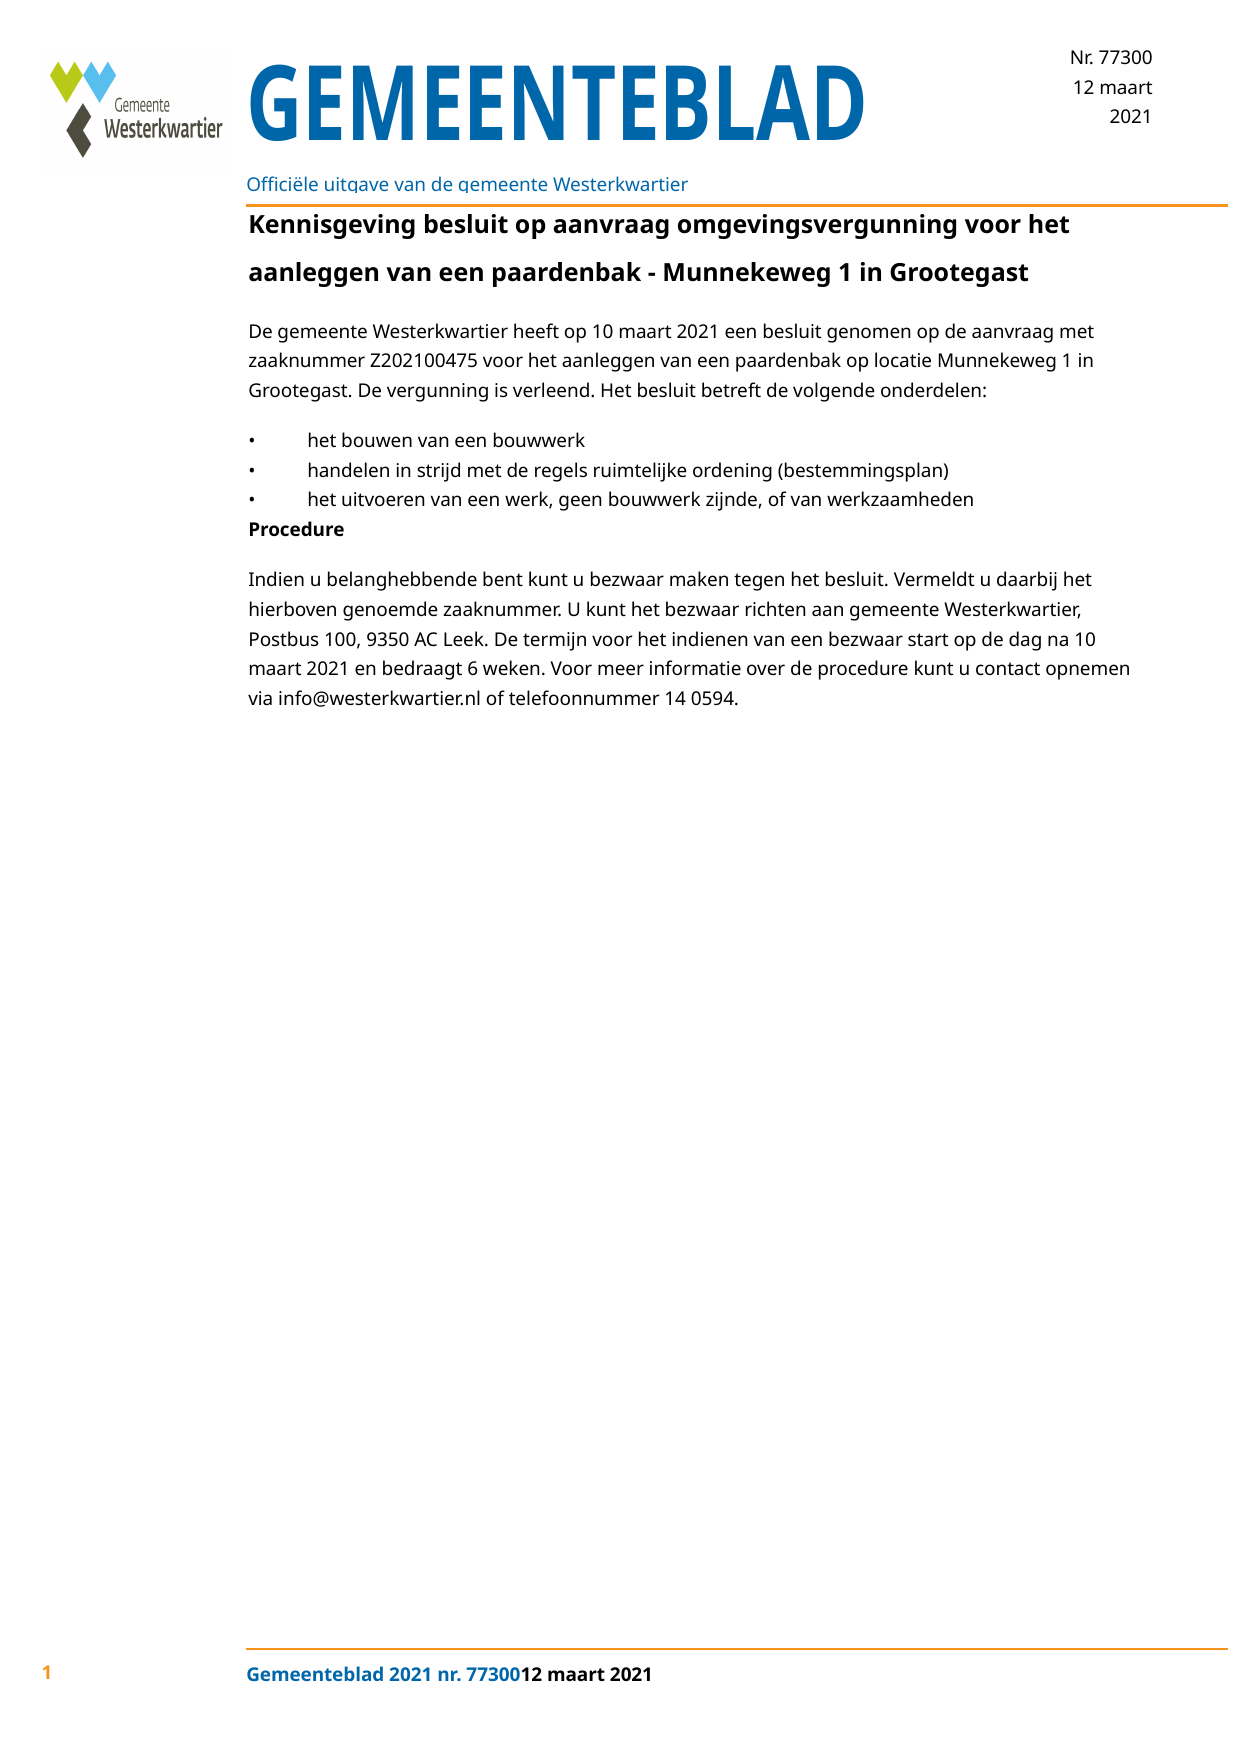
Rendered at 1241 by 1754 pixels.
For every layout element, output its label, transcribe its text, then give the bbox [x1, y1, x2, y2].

text Indien u belanghebbende bent kunt u bezwaar maken tegen het besluit. Vermeldt u daarbij het hierboven genoemde zaaknummer. U kunt het bezwaar richten aan gemeente Westerkwartier, Postbus 100, 9350 AC Leek. De termijn voor het indienen van een bezwaar start op de dag na 10 maart 2021 en bedraagt 6 weken. Voor meer informatie over de procedure kunt u contact opnemen via info@westerkwartier.nl of telefoonnummer 14 0594. [248, 567, 1152, 711]
list het uitvoeren van een werk, geen bouwwerk zijnde, of van werkzaamheden [248, 487, 1152, 512]
list handelen in strijd met de regels ruimtelijke ordening (bestemmingsplan) [248, 457, 1152, 483]
text Kennisgeving besluit op aanvraag omgevingsvergunning voor het aanleggen van een paardenbak - Munnekeweg 1 in Grootegast [248, 207, 1152, 288]
text Procedure [248, 516, 1152, 542]
list het bouwen van een bouwwerk [248, 427, 1152, 453]
text De gemeente Westerkwartier heeft op 10 maart 2021 een besluit genomen op de aanvraag met zaaknummer Z202100475 voor het aanleggen van een paardenbak op locatie Munnekeweg 1 in Grootegast. De vergunning is verleend. Het besluit betreft de volgende onderdelen: [248, 318, 1152, 403]
picture [41, 47, 231, 172]
